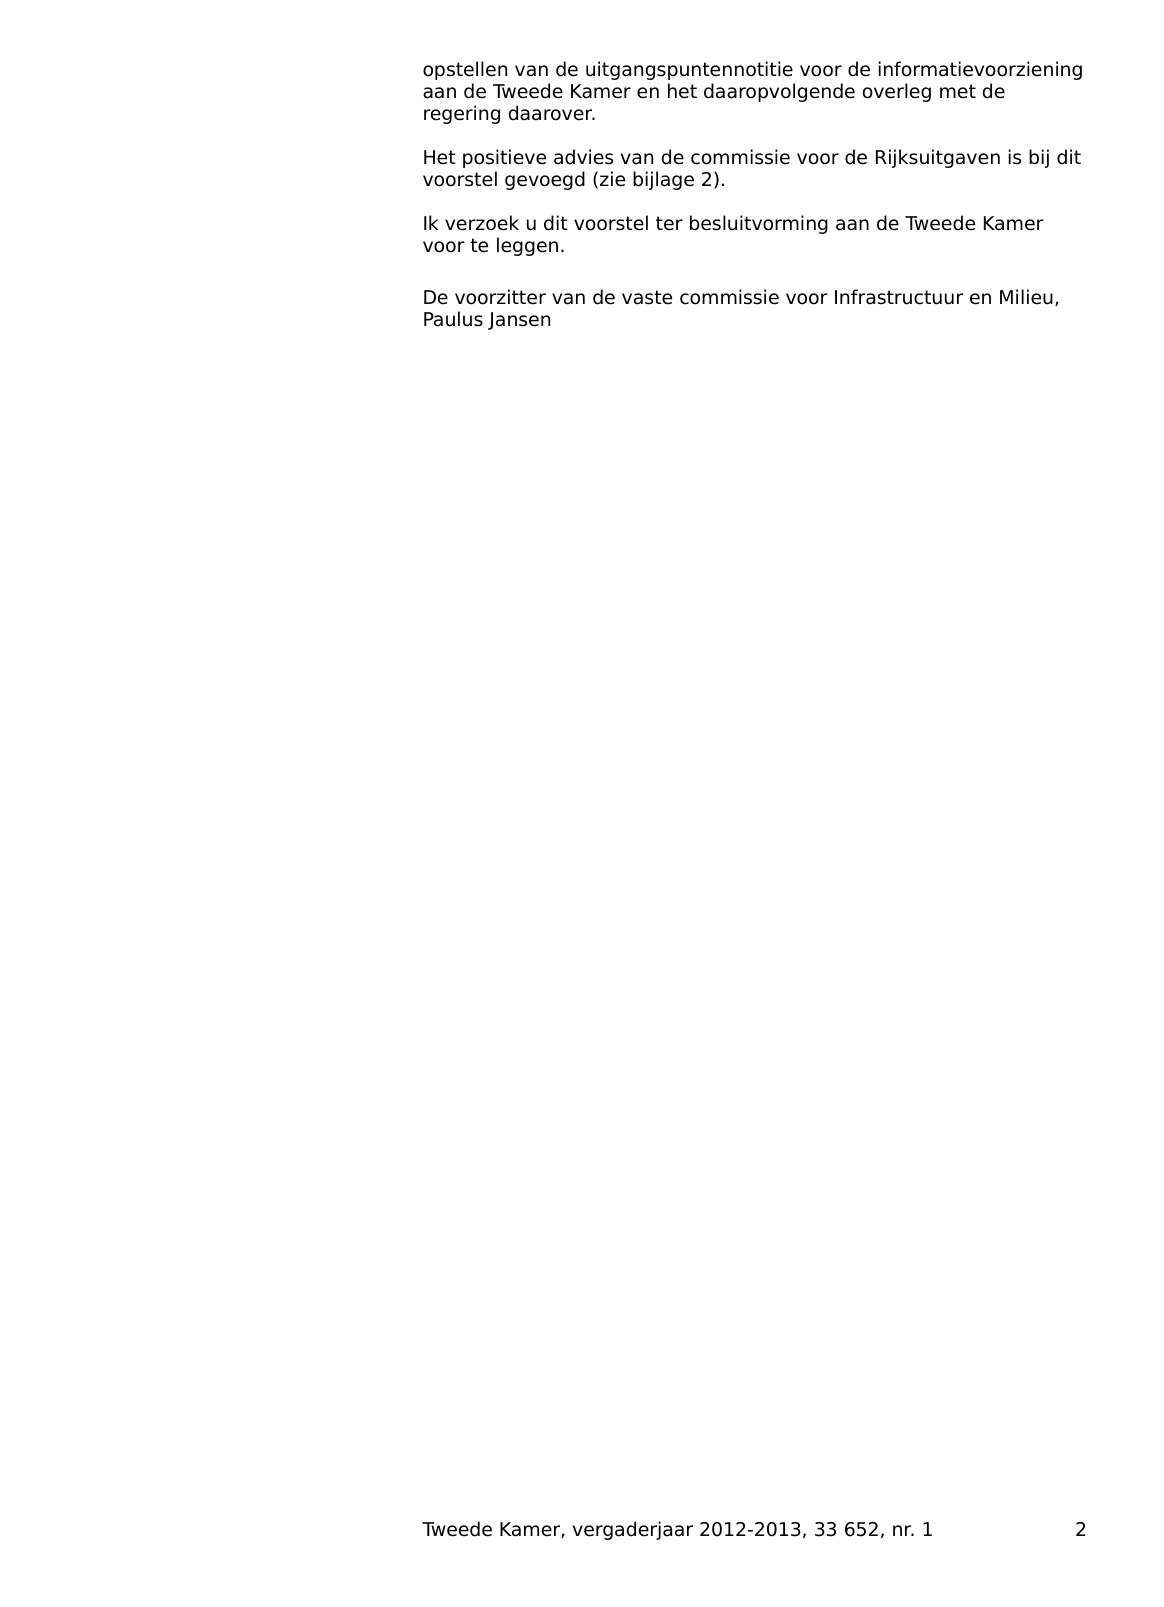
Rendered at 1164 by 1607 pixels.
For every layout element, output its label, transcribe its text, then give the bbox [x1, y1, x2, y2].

text opstellen van de uitgangspuntennotitie voor de informatievoorziening aan de Tweede Kamer en het daaropvolgende overleg met de regering daarover. [422, 59, 1087, 125]
text Het positieve advies van de commissie voor de Rijksuitgaven is bij dit voorstel gevoegd (zie bijlage 2). [422, 147, 1087, 191]
text De voorzitter van de vaste commissie voor Infrastructuur en Milieu, Paulus Jansen [422, 287, 1087, 331]
text Ik verzoek u dit voorstel ter besluitvorming aan de Tweede Kamer voor te leggen. [422, 213, 1087, 257]
